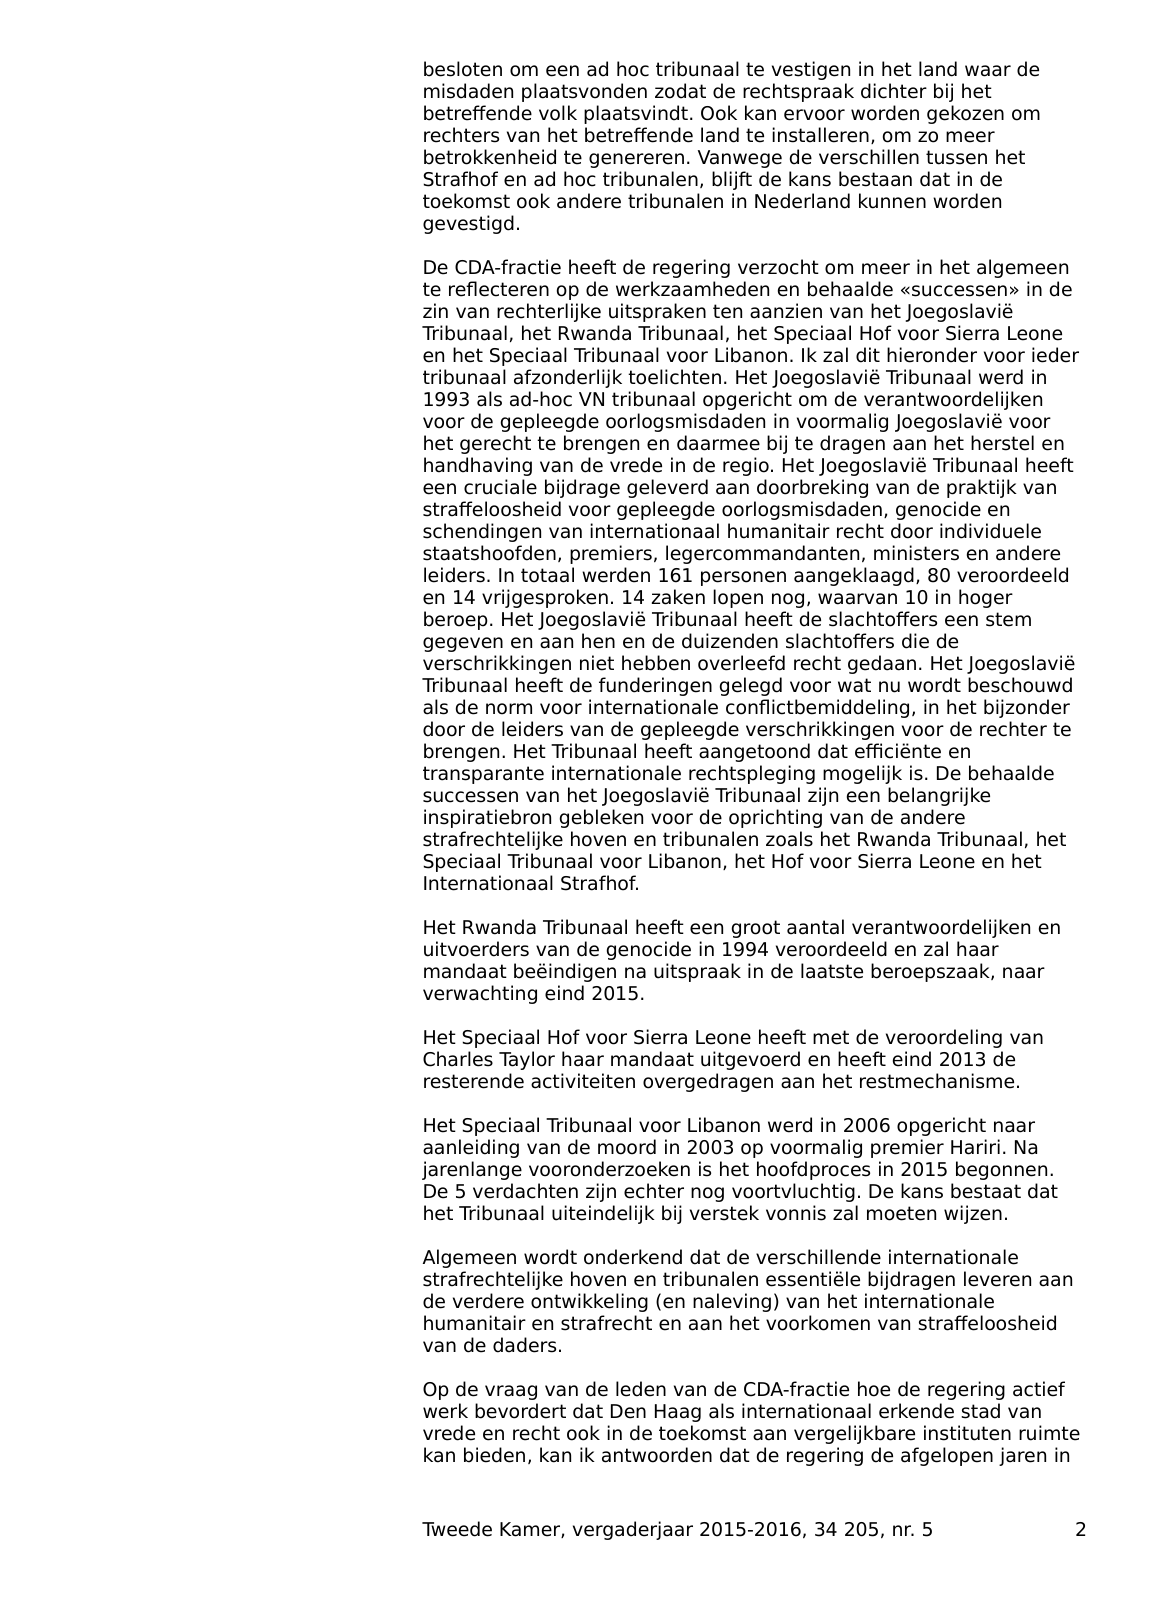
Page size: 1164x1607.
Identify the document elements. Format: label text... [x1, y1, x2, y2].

text Het Rwanda Tribunaal heeft een groot aantal verantwoordelijken en uitvoerders van de genocide in 1994 veroordeeld en zal haar mandaat beëindigen na uitspraak in de laatste beroepszaak, naar verwachting eind 2015. [422, 917, 1087, 1004]
text De CDA-fractie heeft de regering verzocht om meer in het algemeen te reflecteren op de werkzaamheden en behaalde «successen» in de zin van rechterlijke uitspraken ten aanzien van het Joegoslavië Tribunaal, het Rwanda Tribunaal, het Speciaal Hof voor Sierra Leone en het Speciaal Tribunaal voor Libanon. Ik zal dit hieronder voor ieder tribunaal afzonderlijk toelichten. Het Joegoslavië Tribunaal werd in 1993 als ad-hoc VN tribunaal opgericht om de verantwoordelijken voor de gepleegde oorlogsmisdaden in voormalig Joegoslavië voor het gerecht te brengen en daarmee bij te dragen aan het herstel en handhaving van de vrede in de regio. Het Joegoslavië Tribunaal heeft een cruciale bijdrage geleverd aan doorbreking van de praktijk van straffeloosheid voor gepleegde oorlogsmisdaden, genocide en schendingen van internationaal humanitair recht door individuele staatshoofden, premiers, legercommandanten, ministers en andere leiders. In totaal werden 161 personen aangeklaagd, 80 veroordeeld en 14 vrijgesproken. 14 zaken lopen nog, waarvan 10 in hoger beroep. Het Joegoslavië Tribunaal heeft de slachtoffers een stem gegeven en aan hen en de duizenden slachtoffers die de verschrikkingen niet hebben overleefd recht gedaan. Het Joegoslavië Tribunaal heeft de funderingen gelegd voor wat nu wordt beschouwd als de norm voor internationale conflictbemiddeling, in het bijzonder door de leiders van de gepleegde verschrikkingen voor de rechter te brengen. Het Tribunaal heeft aangetoond dat efficiënte en transparante internationale rechtspleging mogelijk is. De behaalde successen van het Joegoslavië Tribunaal zijn een belangrijke inspiratiebron gebleken voor de oprichting van de andere strafrechtelijke hoven en tribunalen zoals het Rwanda Tribunaal, het Speciaal Tribunaal voor Libanon, het Hof voor Sierra Leone en het Internationaal Strafhof. [422, 257, 1087, 894]
text Het Speciaal Tribunaal voor Libanon werd in 2006 opgericht naar aanleiding van de moord in 2003 op voormalig premier Hariri. Na jarenlange vooronderzoeken is het hoofdproces in 2015 begonnen. De 5 verdachten zijn echter nog voortvluchtig. De kans bestaat dat het Tribunaal uiteindelijk bij verstek vonnis zal moeten wijzen. [422, 1115, 1087, 1225]
text Het Speciaal Hof voor Sierra Leone heeft met de veroordeling van Charles Taylor haar mandaat uitgevoerd en heeft eind 2013 de resterende activiteiten overgedragen aan het restmechanisme. [422, 1027, 1087, 1093]
text besloten om een ad hoc tribunaal te vestigen in het land waar de misdaden plaatsvonden zodat de rechtspraak dichter bij het betreffende volk plaatsvindt. Ook kan ervoor worden gekozen om rechters van het betreffende land te installeren, om zo meer betrokkenheid te genereren. Vanwege de verschillen tussen het Strafhof en ad hoc tribunalen, blijft de kans bestaan dat in de toekomst ook andere tribunalen in Nederland kunnen worden gevestigd. [422, 59, 1087, 235]
text Op de vraag van de leden van de CDA-fractie hoe de regering actief werk bevordert dat Den Haag als internationaal erkende stad van vrede en recht ook in de toekomst aan vergelijkbare instituten ruimte kan bieden, kan ik antwoorden dat de regering de afgelopen jaren in [422, 1379, 1087, 1467]
text Algemeen wordt onderkend dat de verschillende internationale strafrechtelijke hoven en tribunalen essentiële bijdragen leveren aan de verdere ontwikkeling (en naleving) van het internationale humanitair en strafrecht en aan het voorkomen van straffeloosheid van de daders. [422, 1247, 1087, 1357]
